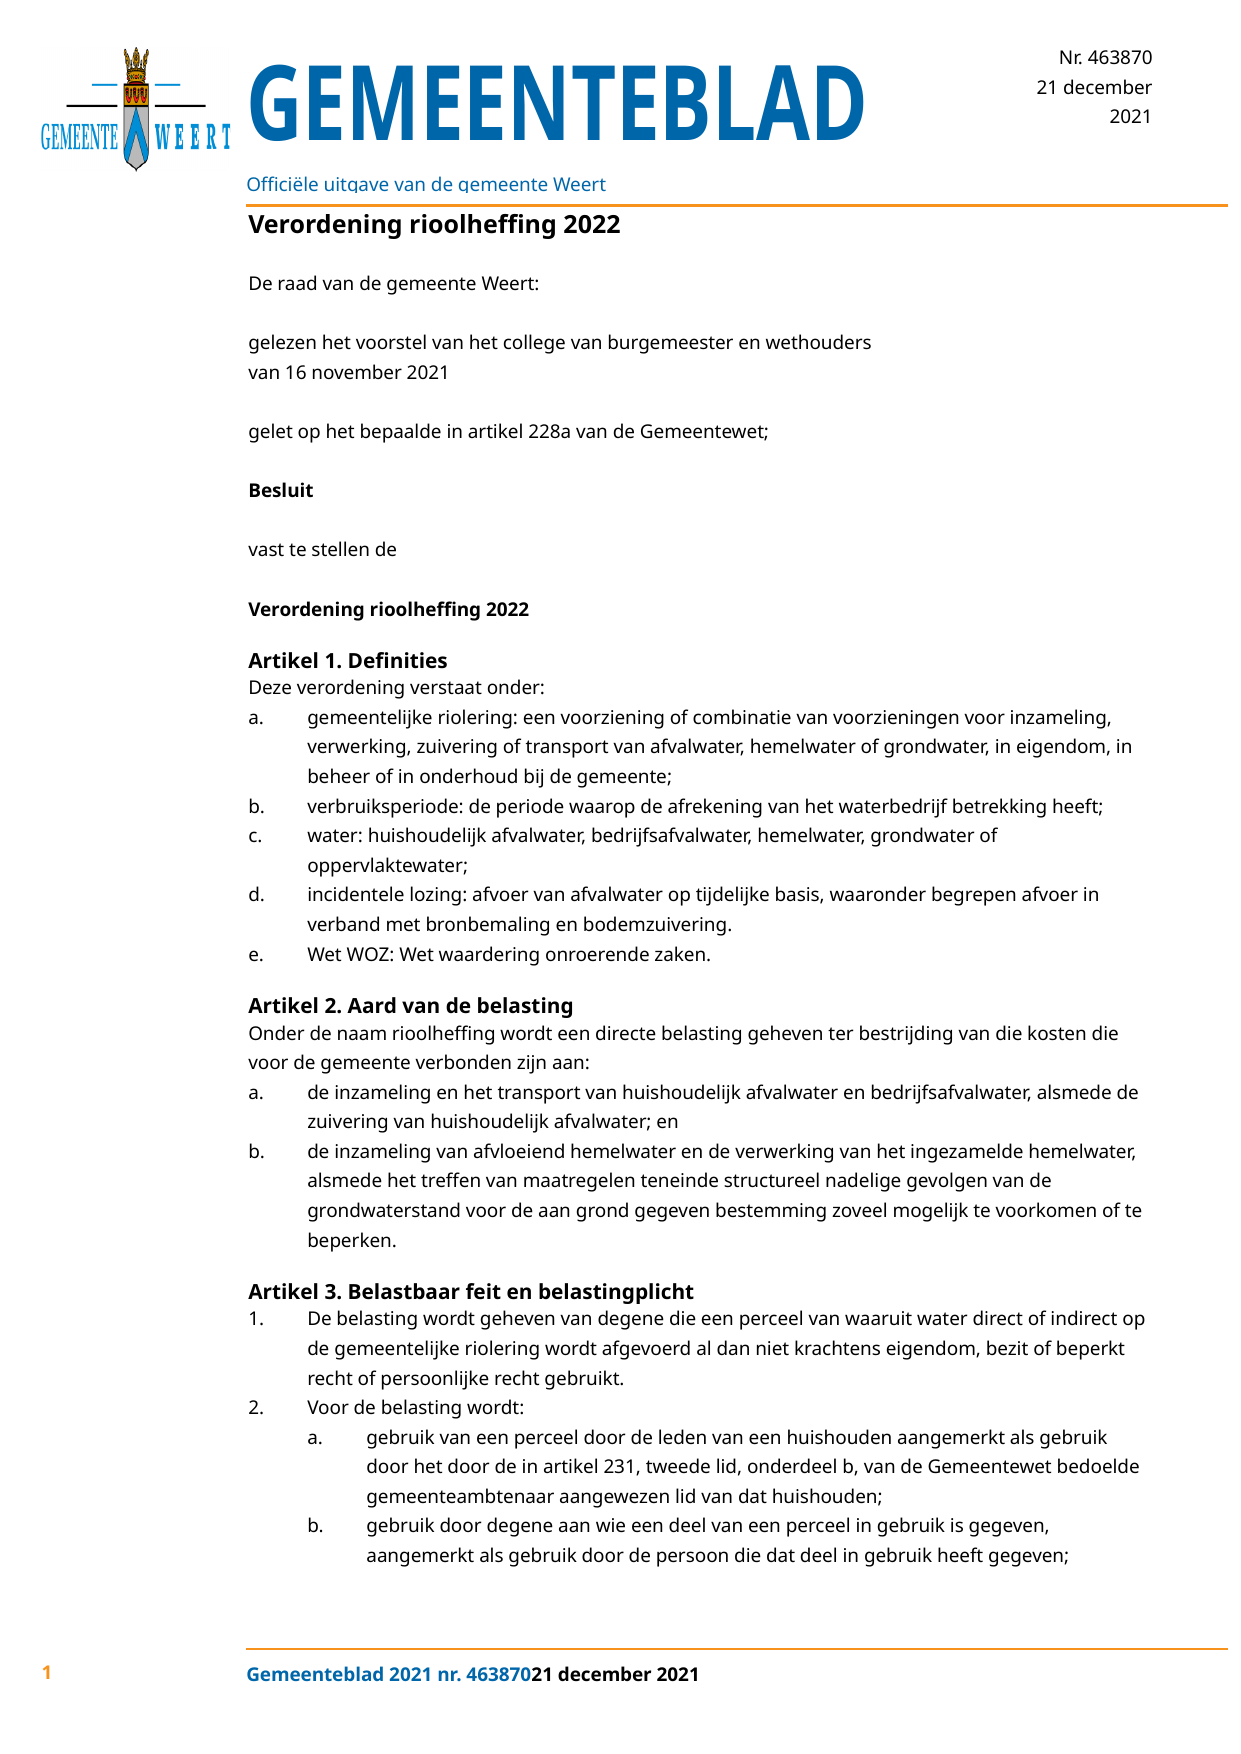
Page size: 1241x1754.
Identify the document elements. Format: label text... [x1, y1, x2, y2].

list verbruiksperiode: de periode waarop de afrekening van het waterbedrijf betrekking heeft; [248, 793, 1152, 819]
list de inzameling van afvloeiend hemelwater en de verwerking van het ingezamelde hemelwater, alsmede het treffen van maatregelen teneinde structureel nadelige gevolgen van de grondwaterstand voor de aan grond gegeven bestemming zoveel mogelijk te voorkomen of te beperken. [248, 1138, 1152, 1252]
list Wet WOZ: Wet waardering onroerende zaken. [248, 941, 1152, 967]
picture [41, 47, 231, 172]
text gelezen het voorstel van het college van burgemeester en wethouders [248, 329, 1152, 355]
list Voor de belasting wordt: [248, 1394, 1152, 1420]
text Artikel 1. Definities [248, 646, 1152, 674]
list incidentele lozing: afvoer van afvalwater op tijdelijke basis, waaronder begrepen afvoer in verband met bronbemaling en bodemzuivering. [248, 882, 1152, 937]
list gebruik door degene aan wie een deel van een perceel in gebruik is gegeven, aangemerkt als gebruik door de persoon die dat deel in gebruik heeft gegeven; [307, 1513, 1152, 1568]
list gebruik van een perceel door de leden van een huishouden aangemerkt als gebruik door het door de in artikel 231, tweede lid, onderdeel b, van de Gemeentewet bedoelde gemeenteambtenaar aangewezen lid van dat huishouden; [307, 1424, 1152, 1509]
list water: huishoudelijk afvalwater, bedrijfsafvalwater, hemelwater, grondwater of oppervlaktewater; [248, 822, 1152, 878]
list De belasting wordt geheven van degene die een perceel van waaruit water direct of indirect op de gemeentelijke riolering wordt afgevoerd al dan niet krachtens eigendom, bezit of beperkt recht of persoonlijke recht gebruikt. [248, 1306, 1152, 1391]
text vast te stellen de [248, 537, 1152, 562]
text Besluit [248, 477, 1152, 503]
text van 16 november 2021 [248, 359, 1152, 385]
text Onder de naam rioolheffing wordt een directe belasting geheven ter bestrijding van die kosten die voor de gemeente verbonden zijn aan: [248, 1020, 1152, 1075]
text Verordening rioolheffing 2022 [248, 207, 1152, 241]
text Artikel 2. Aard van de belasting [248, 991, 1152, 1020]
text De raad van de gemeente Weert: [248, 270, 1152, 296]
text Deze verordening verstaat onder: [248, 674, 1152, 700]
text Artikel 3. Belastbaar feit en belastingplicht [248, 1277, 1152, 1306]
text gelet op het bepaalde in artikel 228a van de Gemeentewet; [248, 418, 1152, 444]
list gemeentelijke riolering: een voorziening of combinatie van voorzieningen voor inzameling, verwerking, zuivering of transport van afvalwater, hemelwater of grondwater, in eigendom, in beheer of in onderhoud bij de gemeente; [248, 704, 1152, 789]
list de inzameling en het transport van huishoudelijk afvalwater en bedrijfsafvalwater, alsmede de zuivering van huishoudelijk afvalwater; en [248, 1079, 1152, 1134]
text Verordening rioolheffing 2022 [248, 596, 1152, 621]
